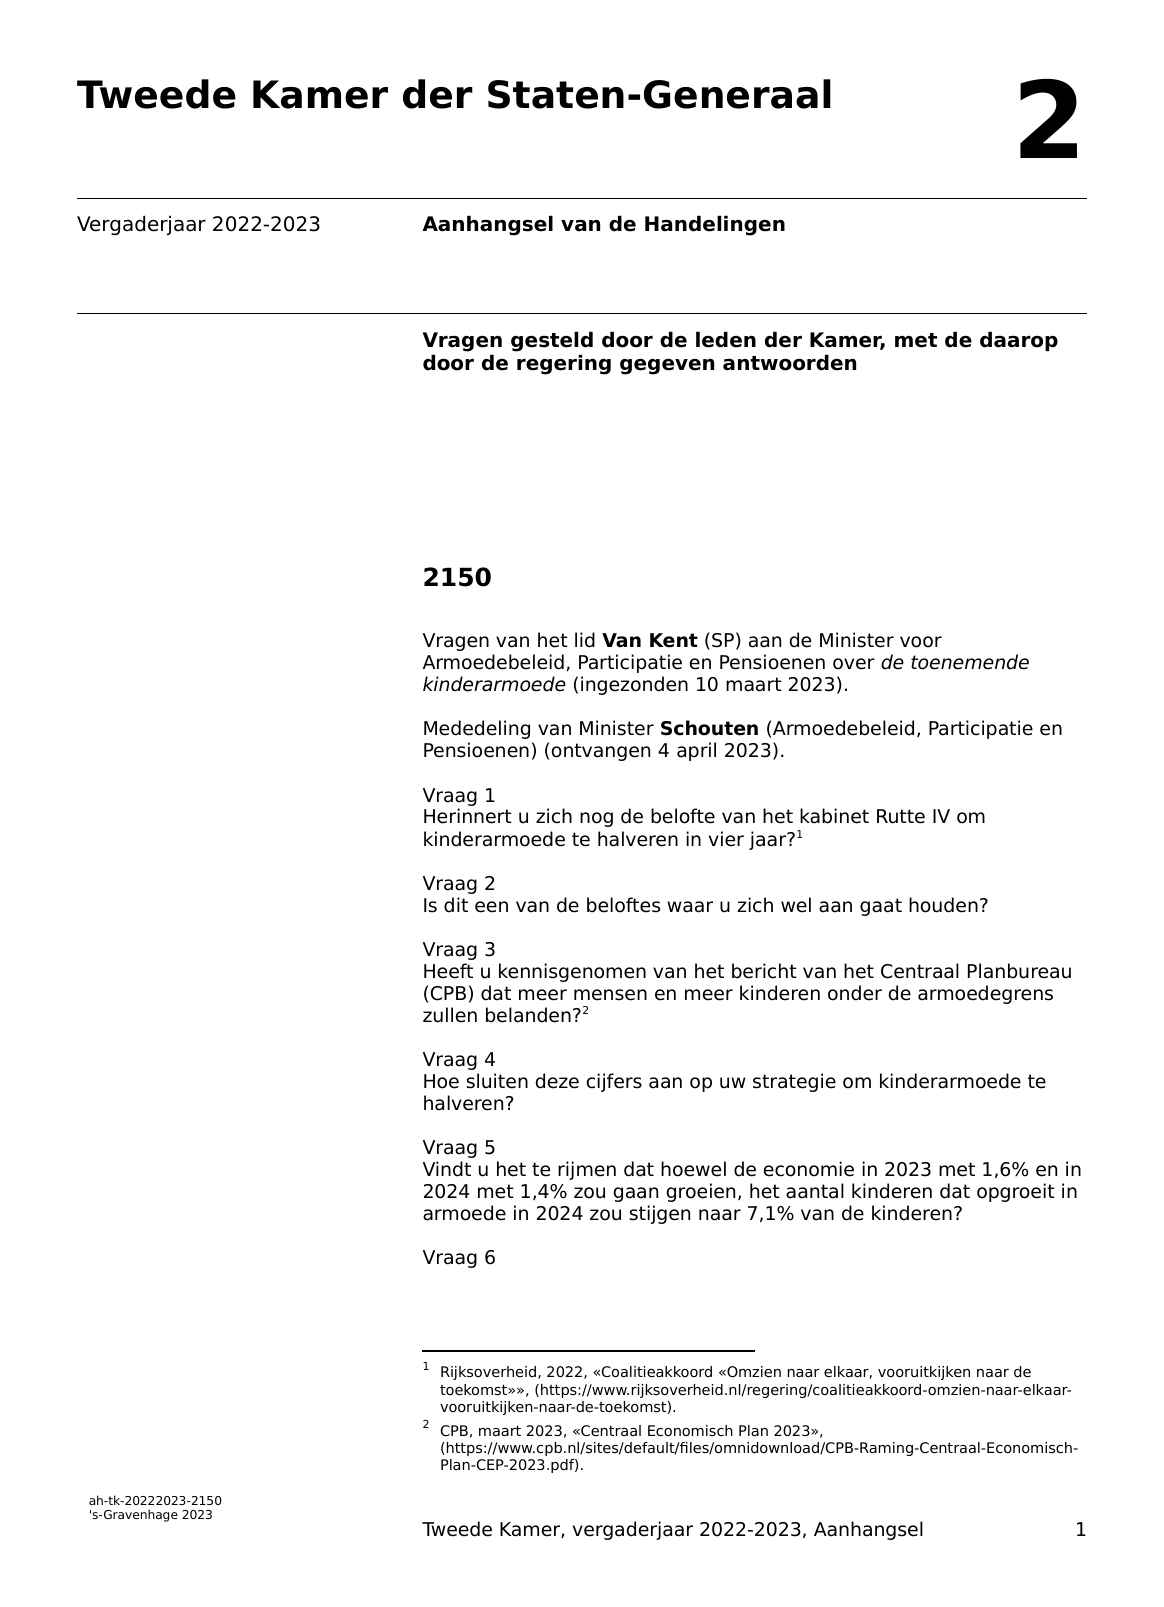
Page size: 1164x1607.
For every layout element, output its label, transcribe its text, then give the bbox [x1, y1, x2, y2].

table_cell Vragen gesteld door de leden der Kamer, met de daarop door de regering gegeven antwoorden [422, 314, 1087, 375]
text CPB, maart 2023, «Centraal Economisch Plan 2023», (https://www.cpb.nl/sites/default/files/omnidownload/CPB-Raming-Centraal-Economisch-Plan-CEP-2023.pdf). [422, 1418, 1087, 1474]
text Hoe sluiten deze cijfers aan op uw strategie om kinderarmoede te halveren? [422, 1071, 1087, 1115]
text 2150 [422, 563, 1087, 592]
table_cell Vergaderjaar 2022-2023 [77, 199, 422, 313]
text 's-Gravenhage 2023 [88, 1508, 323, 1522]
text Rijksoverheid, 2022, «Coalitieakkoord «Omzien naar elkaar, vooruitkijken naar de toekomst»», (https://www.rijksoverheid.nl/regering/coalitieakkoord-omzien-naar-elkaar-vooruitkijken-naar-de-toekomst). [422, 1360, 1087, 1416]
text Vraag 1 [422, 784, 1087, 806]
text Vindt u het te rijmen dat hoewel de economie in 2023 met 1,6% en in 2024 met 1,4% zou gaan groeien, het aantal kinderen dat opgroeit in armoede in 2024 zou stijgen naar 7,1% van de kinderen? [422, 1159, 1087, 1225]
text Vraag 5 [422, 1137, 1087, 1159]
text Vragen van het lid Van Kent (SP) aan de Minister voor Armoedebeleid, Participatie en Pensioenen over de toenemende kinderarmoede (ingezonden 10 maart 2023). [422, 630, 1087, 696]
text Vraag 3 [422, 939, 1087, 961]
table_header 2 [886, 59, 1087, 198]
text Mededeling van Minister Schouten (Armoedebeleid, Participatie en Pensioenen) (ontvangen 4 april 2023). [422, 718, 1087, 762]
table_cell [77, 314, 422, 375]
table_header Tweede Kamer der Staten-Generaal [77, 59, 886, 198]
text Herinnert u zich nog de belofte van het kabinet Rutte IV om kinderarmoede te halveren in vier jaar? [422, 806, 1087, 850]
table_cell Aanhangsel van de Handelingen [422, 199, 1087, 313]
text Vraag 4 [422, 1049, 1087, 1071]
text Vraag 2 [422, 873, 1087, 894]
text Heeft u kennisgenomen van het bericht van het Centraal Planbureau (CPB) dat meer mensen en meer kinderen onder de armoedegrens zullen belanden? [422, 961, 1087, 1027]
text Is dit een van de beloftes waar u zich wel aan gaat houden? [422, 894, 1087, 917]
text Vraag 6 [422, 1247, 1087, 1269]
text ah-tk-20222023-2150 [88, 1494, 323, 1508]
